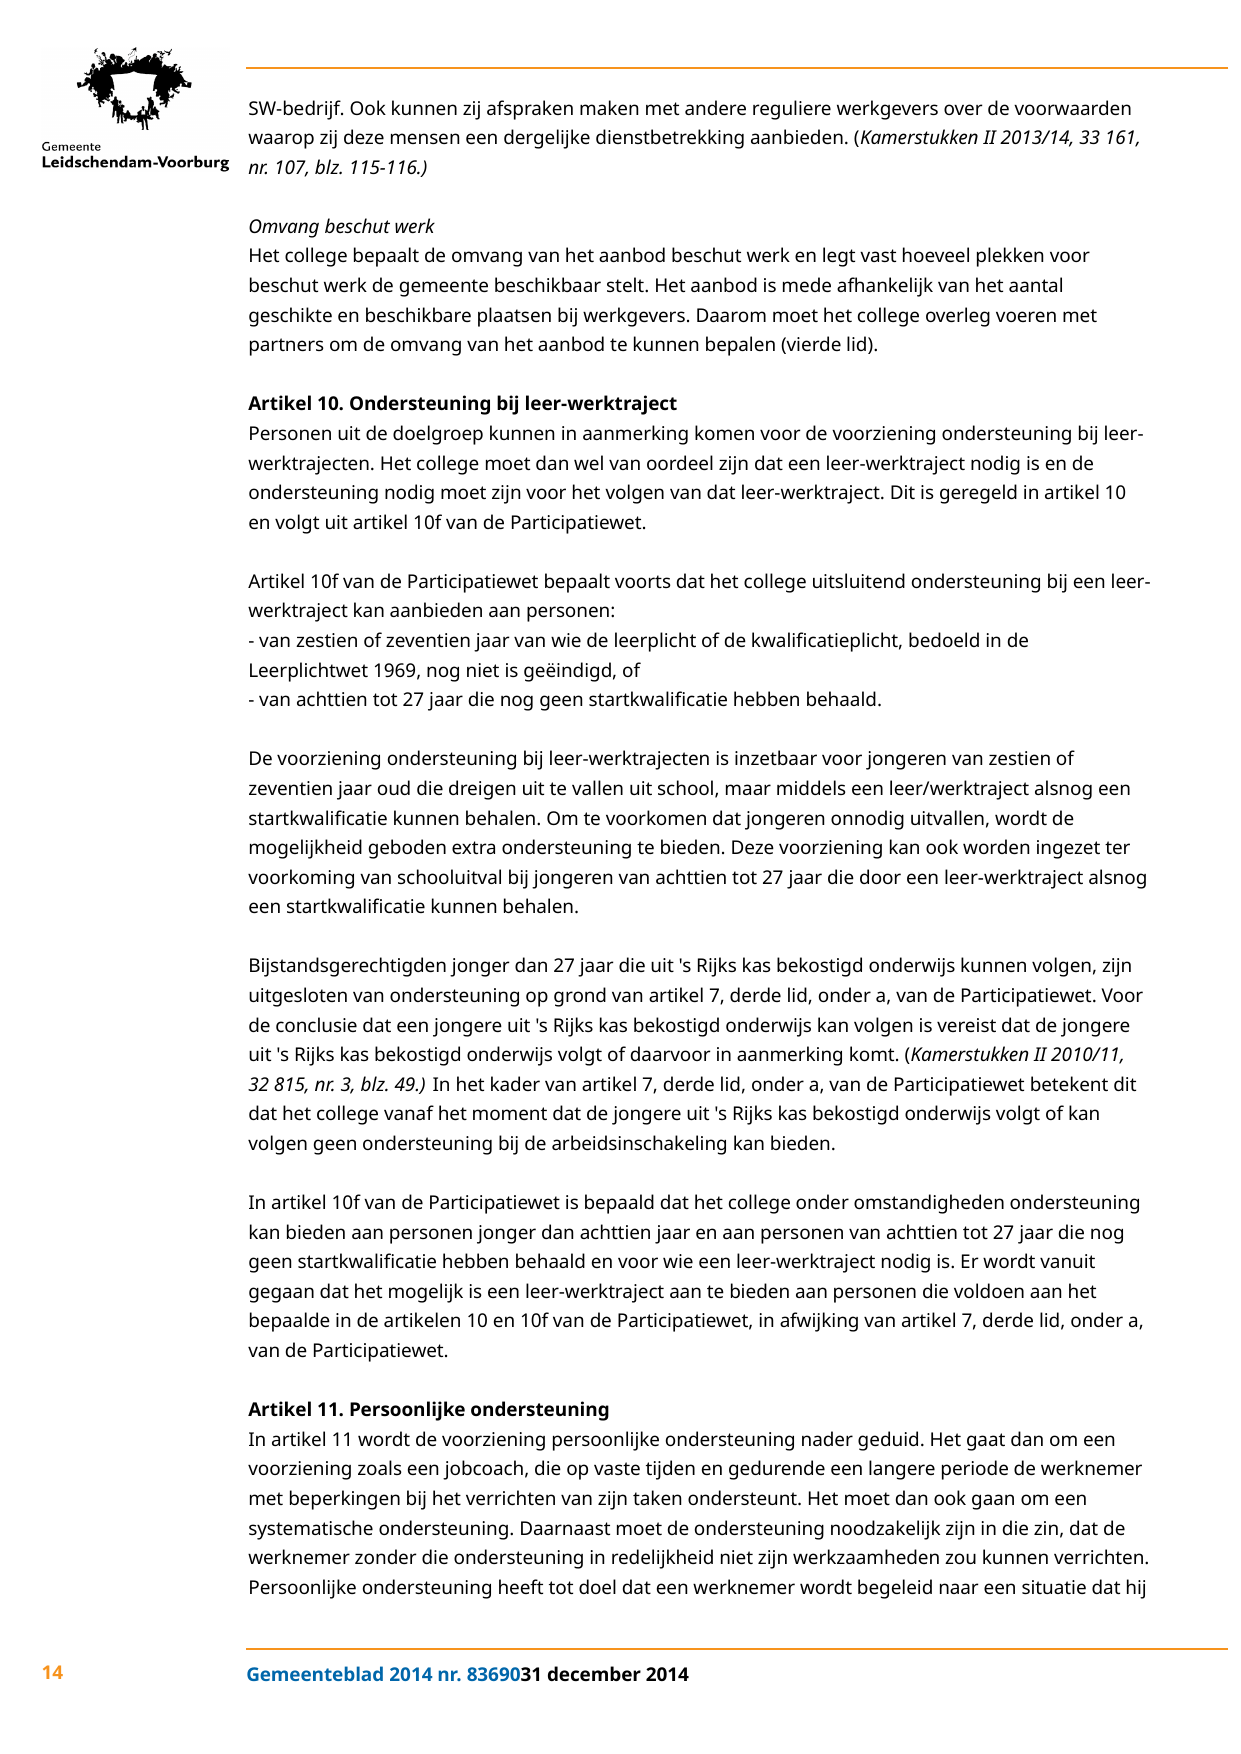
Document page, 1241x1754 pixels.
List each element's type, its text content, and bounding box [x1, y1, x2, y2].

text Het college bepaalt de omvang van het aanbod beschut werk en legt vast hoeveel plekken voor beschut werk de gemeente beschikbaar stelt. Het aanbod is mede afhankelijk van het aantal geschikte en beschikbare plaatsen bij werkgevers. Daarom moet het college overleg voeren met partners om de omvang van het aanbod te kunnen bepalen (vierde lid). [248, 243, 1152, 357]
text In artikel 11 wordt de voorziening persoonlijke ondersteuning nader geduid. Het gaat dan om een voorziening zoals een jobcoach, die op vaste tijden en gedurende een langere periode de werknemer met beperkingen bij het verrichten van zijn taken ondersteunt. Het moet dan ook gaan om een systematische ondersteuning. Daarnaast moet de ondersteuning noodzakelijk zijn in die zin, dat de werknemer zonder die ondersteuning in redelijkheid niet zijn werkzaamheden zou kunnen verrichten. Persoonlijke ondersteuning heeft tot doel dat een werknemer wordt begeleid naar een situatie dat hij [248, 1426, 1152, 1600]
text Artikel 11. Persoonlijke ondersteuning [248, 1396, 1152, 1422]
picture [41, 47, 231, 172]
text - van achttien tot 27 jaar die nog geen startkwalificatie hebben behaald. [248, 686, 1152, 712]
text De voorziening ondersteuning bij leer-werktrajecten is inzetbaar voor jongeren van zestien of zeventien jaar oud die dreigen uit te vallen uit school, maar middels een leer/werktraject alsnog een startkwalificatie kunnen behalen. Om te voorkomen dat jongeren onnodig uitvallen, wordt de mogelijkheid geboden extra ondersteuning te bieden. Deze voorziening kan ook worden ingezet ter voorkoming van schooluitval bij jongeren van achttien tot 27 jaar die door een leer-werktraject alsnog een startkwalificatie kunnen behalen. [248, 746, 1152, 919]
text Artikel 10. Ondersteuning bij leer-werktraject [248, 391, 1152, 416]
text - van zestien of zeventien jaar van wie de leerplicht of de kwalificatieplicht, bedoeld in de Leerplichtwet 1969, nog niet is geëindigd, of [248, 627, 1152, 683]
text In artikel 10f van de Participatiewet is bepaald dat het college onder omstandigheden ondersteuning kan bieden aan personen jonger dan achttien jaar en aan personen van achttien tot 27 jaar die nog geen startkwalificatie hebben behaald en voor wie een leer-werktraject nodig is. Er wordt vanuit gegaan dat het mogelijk is een leer-werktraject aan te bieden aan personen die voldoen aan het bepaalde in de artikelen 10 en 10f van de Participatiewet, in afwijking van artikel 7, derde lid, onder a, van de Participatiewet. [248, 1189, 1152, 1363]
text Personen uit de doelgroep kunnen in aanmerking komen voor de voorziening ondersteuning bij leer-werktrajecten. Het college moet dan wel van oordeel zijn dat een leer-werktraject nodig is en de ondersteuning nodig moet zijn voor het volgen van dat leer-werktraject. Dit is geregeld in artikel 10 en volgt uit artikel 10f van de Participatiewet. [248, 420, 1152, 535]
text Artikel 10f van de Participatiewet bepaalt voorts dat het college uitsluitend ondersteuning bij een leer-werktraject kan aanbieden aan personen: [248, 568, 1152, 623]
text Bijstandsgerechtigden jonger dan 27 jaar die uit 's Rijks kas bekostigd onderwijs kunnen volgen, zijn uitgesloten van ondersteuning op grond van artikel 7, derde lid, onder a, van de Participatiewet. Voor de conclusie dat een jongere uit 's Rijks kas bekostigd onderwijs kan volgen is vereist dat de jongere uit 's Rijks kas bekostigd onderwijs volgt of daarvoor in aanmerking komt. (Kamerstukken II 2010/11, 32 815, nr. 3, blz. 49.) In het kader van artikel 7, derde lid, onder a, van de Participatiewet betekent dit dat het college vanaf het moment dat de jongere uit 's Rijks kas bekostigd onderwijs volgt of kan volgen geen ondersteuning bij de arbeidsinschakeling kan bieden. [248, 953, 1152, 1156]
text SW-bedrijf. Ook kunnen zij afspraken maken met andere reguliere werkgevers over de voorwaarden waarop zij deze mensen een dergelijke dienstbetrekking aanbieden. (Kamerstukken II 2013/14, 33 161, nr. 107, blz. 115-116.) [248, 95, 1152, 180]
text Omvang beschut werk [248, 213, 1152, 239]
